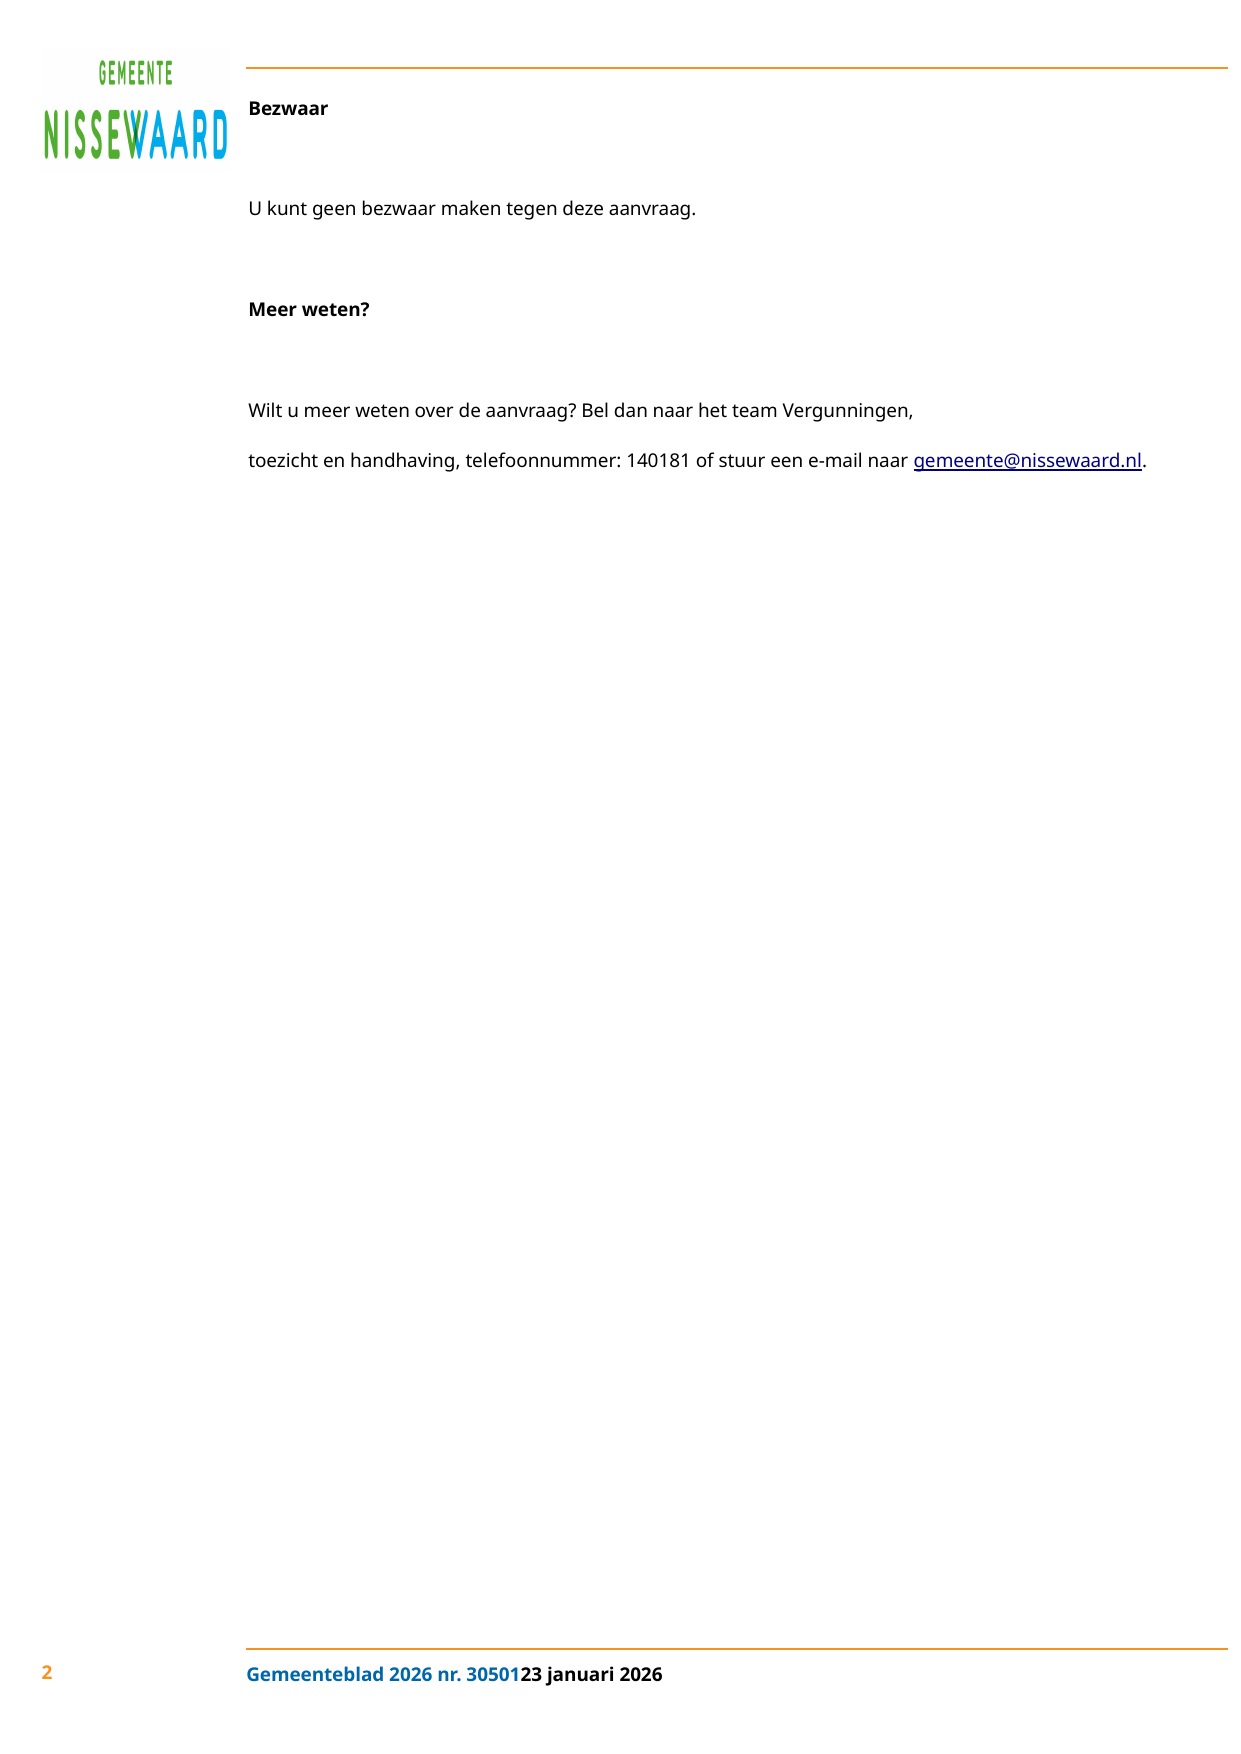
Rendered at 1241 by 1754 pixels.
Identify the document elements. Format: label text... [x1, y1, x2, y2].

text U kunt geen bezwaar maken tegen deze aanvraag. [248, 196, 1152, 221]
picture [41, 47, 231, 172]
text Meer weten? [248, 296, 1152, 322]
text Bezwaar [248, 95, 1152, 121]
text toezicht en handhaving, telefoonnummer: 140181 of stuur een e-mail naar gemeente@nissewaard.nl. [248, 448, 1152, 473]
text Wilt u meer weten over de aanvraag? Bel dan naar het team Vergunningen, [248, 397, 1152, 423]
